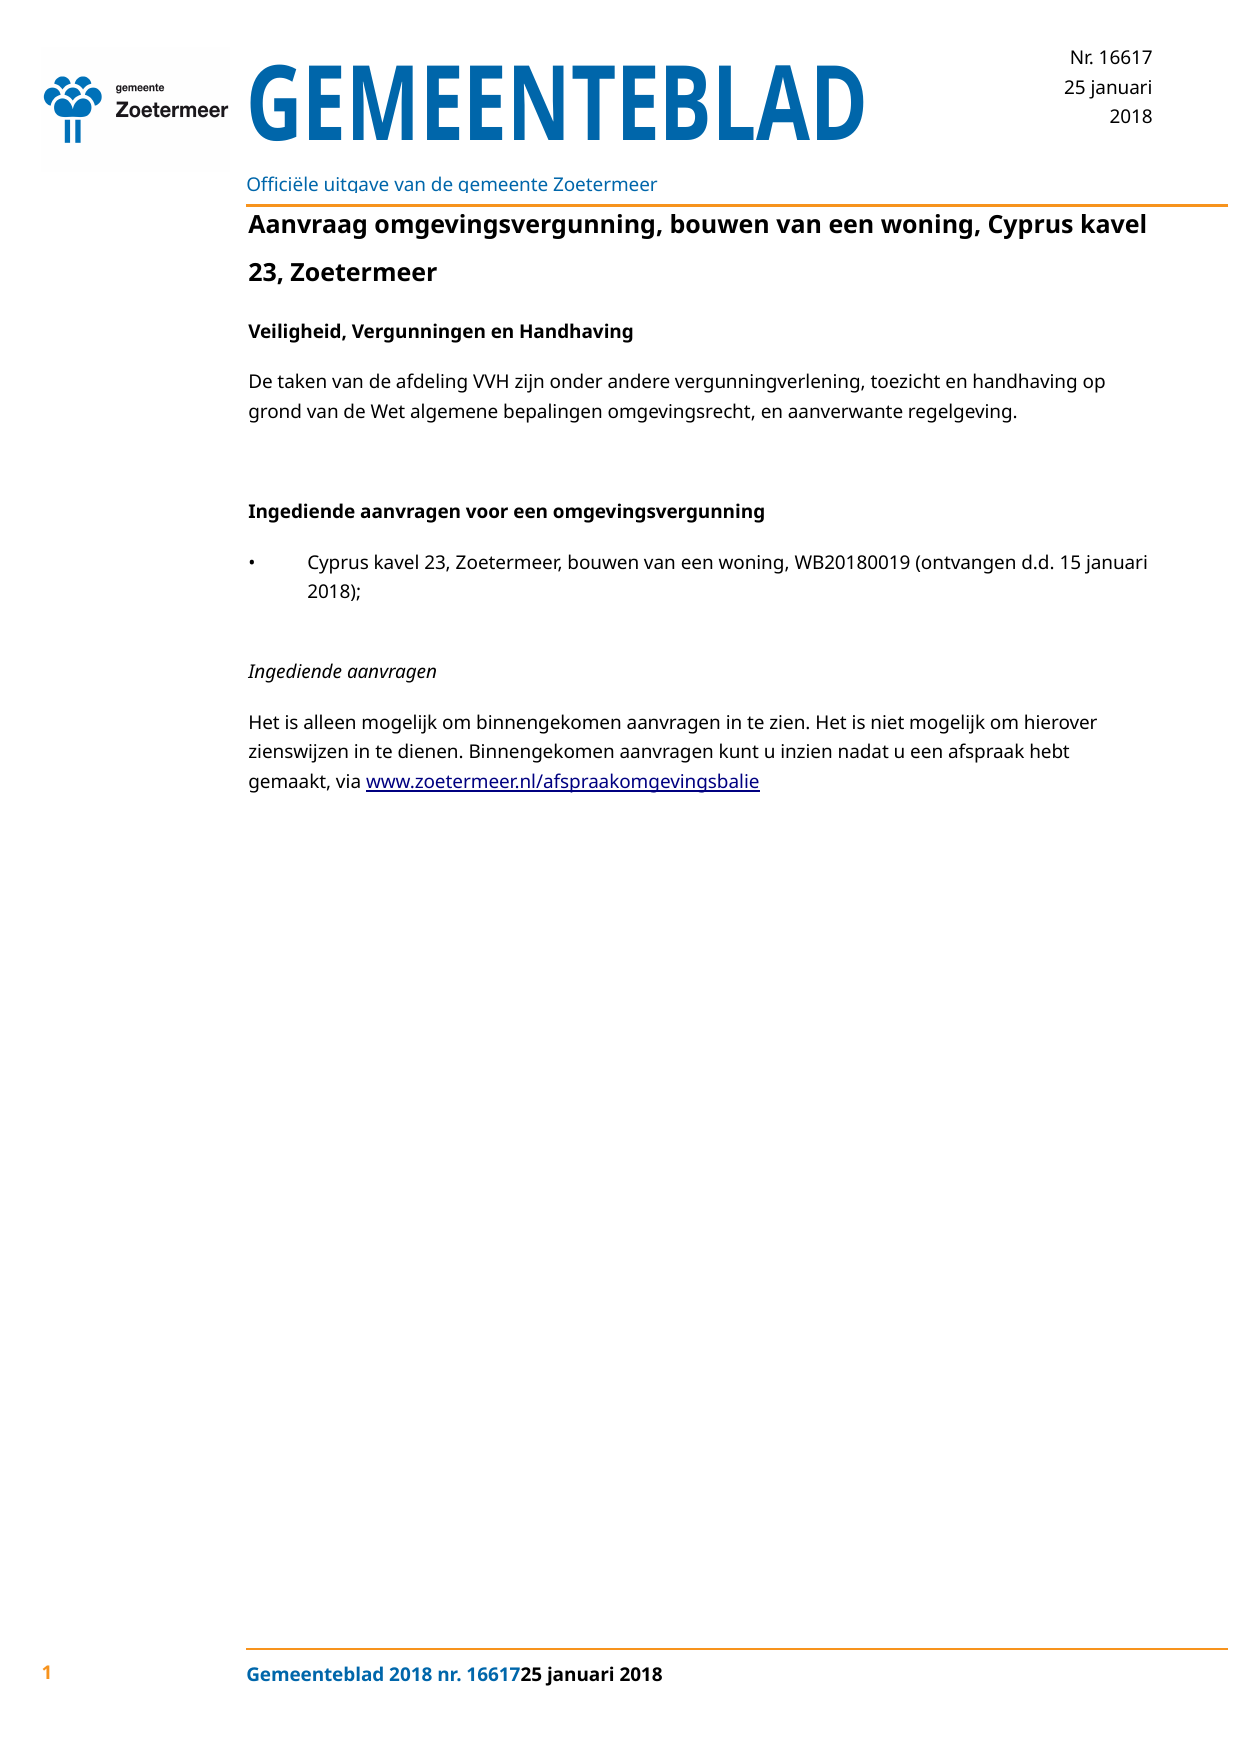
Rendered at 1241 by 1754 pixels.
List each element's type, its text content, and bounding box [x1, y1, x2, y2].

list Cyprus kavel 23, Zoetermeer, bouwen van een woning, WB20180019 (ontvangen d.d. 15 januari 2018); [248, 549, 1152, 604]
text Ingediende aanvragen voor een omgevingsvergunning [248, 499, 1152, 524]
text Ingediende aanvragen [248, 659, 1152, 684]
text Veiligheid, Vergunningen en Handhaving [248, 318, 1152, 344]
text Aanvraag omgevingsvergunning, bouwen van een woning, Cyprus kavel 23, Zoetermeer [248, 207, 1152, 288]
text De taken van de afdeling VVH zijn onder andere vergunningverlening, toezicht en handhaving op grond van de Wet algemene bepalingen omgevingsrecht, en aanverwante regelgeving. [248, 368, 1152, 424]
picture [41, 47, 231, 172]
text Het is alleen mogelijk om binnengekomen aanvragen in te zien. Het is niet mogelijk om hierover zienswijzen in te dienen. Binnengekomen aanvragen kunt u inzien nadat u een afspraak hebt gemaakt, via www.zoetermeer.nl/afspraakomgevingsbalie [248, 709, 1152, 794]
